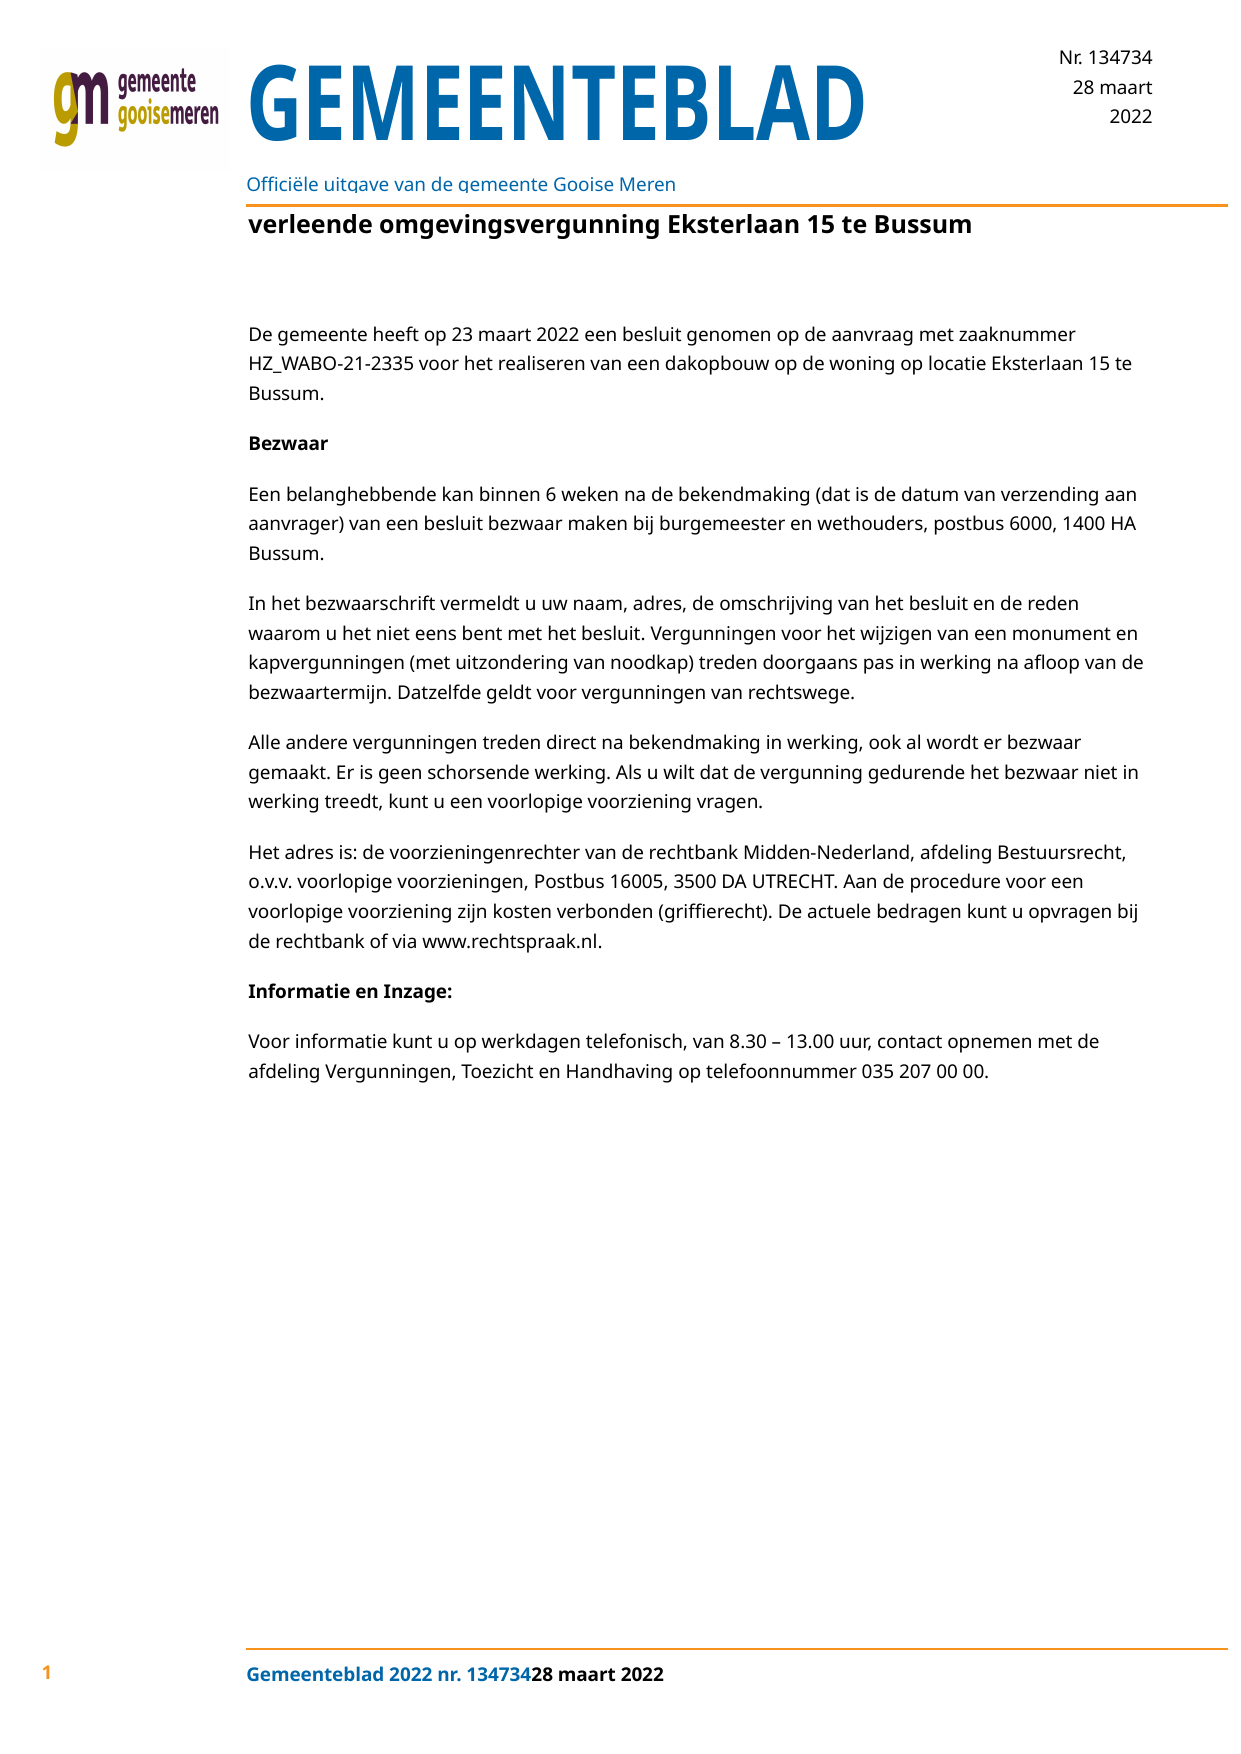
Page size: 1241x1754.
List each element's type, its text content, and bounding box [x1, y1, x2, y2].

text Alle andere vergunningen treden direct na bekendmaking in werking, ook al wordt er bezwaar gemaakt. Er is geen schorsende werking. Als u wilt dat de vergunning gedurende het bezwaar niet in werking treedt, kunt u een voorlopige voorziening vragen. [248, 729, 1152, 814]
text Bezwaar [248, 430, 1152, 456]
text In het bezwaarschrift vermeldt u uw naam, adres, de omschrijving van het besluit en de reden waarom u het niet eens bent met het besluit. Vergunningen voor het wijzigen van een monument en kapvergunningen (met uitzondering van noodkap) treden doorgaans pas in werking na afloop van de bezwaartermijn. Datzelfde geldt voor vergunningen van rechtswege. [248, 590, 1152, 705]
text De gemeente heeft op 23 maart 2022 een besluit genomen op de aanvraag met zaaknummer HZ_WABO-21-2335 voor het realiseren van een dakopbouw op de woning op locatie Eksterlaan 15 te Bussum. [248, 321, 1152, 406]
text Informatie en Inzage: [248, 978, 1152, 1004]
text Een belanghebbende kan binnen 6 weken na de bekendmaking (dat is de datum van verzending aan aanvrager) van een besluit bezwaar maken bij burgemeester en wethouders, postbus 6000, 1400 HA Bussum. [248, 481, 1152, 566]
text Voor informatie kunt u op werkdagen telefonisch, van 8.30 – 13.00 uur, contact opnemen met de afdeling Vergunningen, Toezicht en Handhaving op telefoonnummer 035 207 00 00. [248, 1029, 1152, 1084]
text Het adres is: de voorzieningenrechter van de rechtbank Midden-Nederland, afdeling Bestuursrecht, o.v.v. voorlopige voorzieningen, Postbus 16005, 3500 DA UTRECHT. Aan de procedure voor een voorlopige voorziening zijn kosten verbonden (griffierecht). De actuele bedragen kunt u opvragen bij de rechtbank of via www.rechtspraak.nl. [248, 839, 1152, 953]
text verleende omgevingsvergunning Eksterlaan 15 te Bussum [248, 207, 1152, 241]
picture [41, 47, 231, 172]
